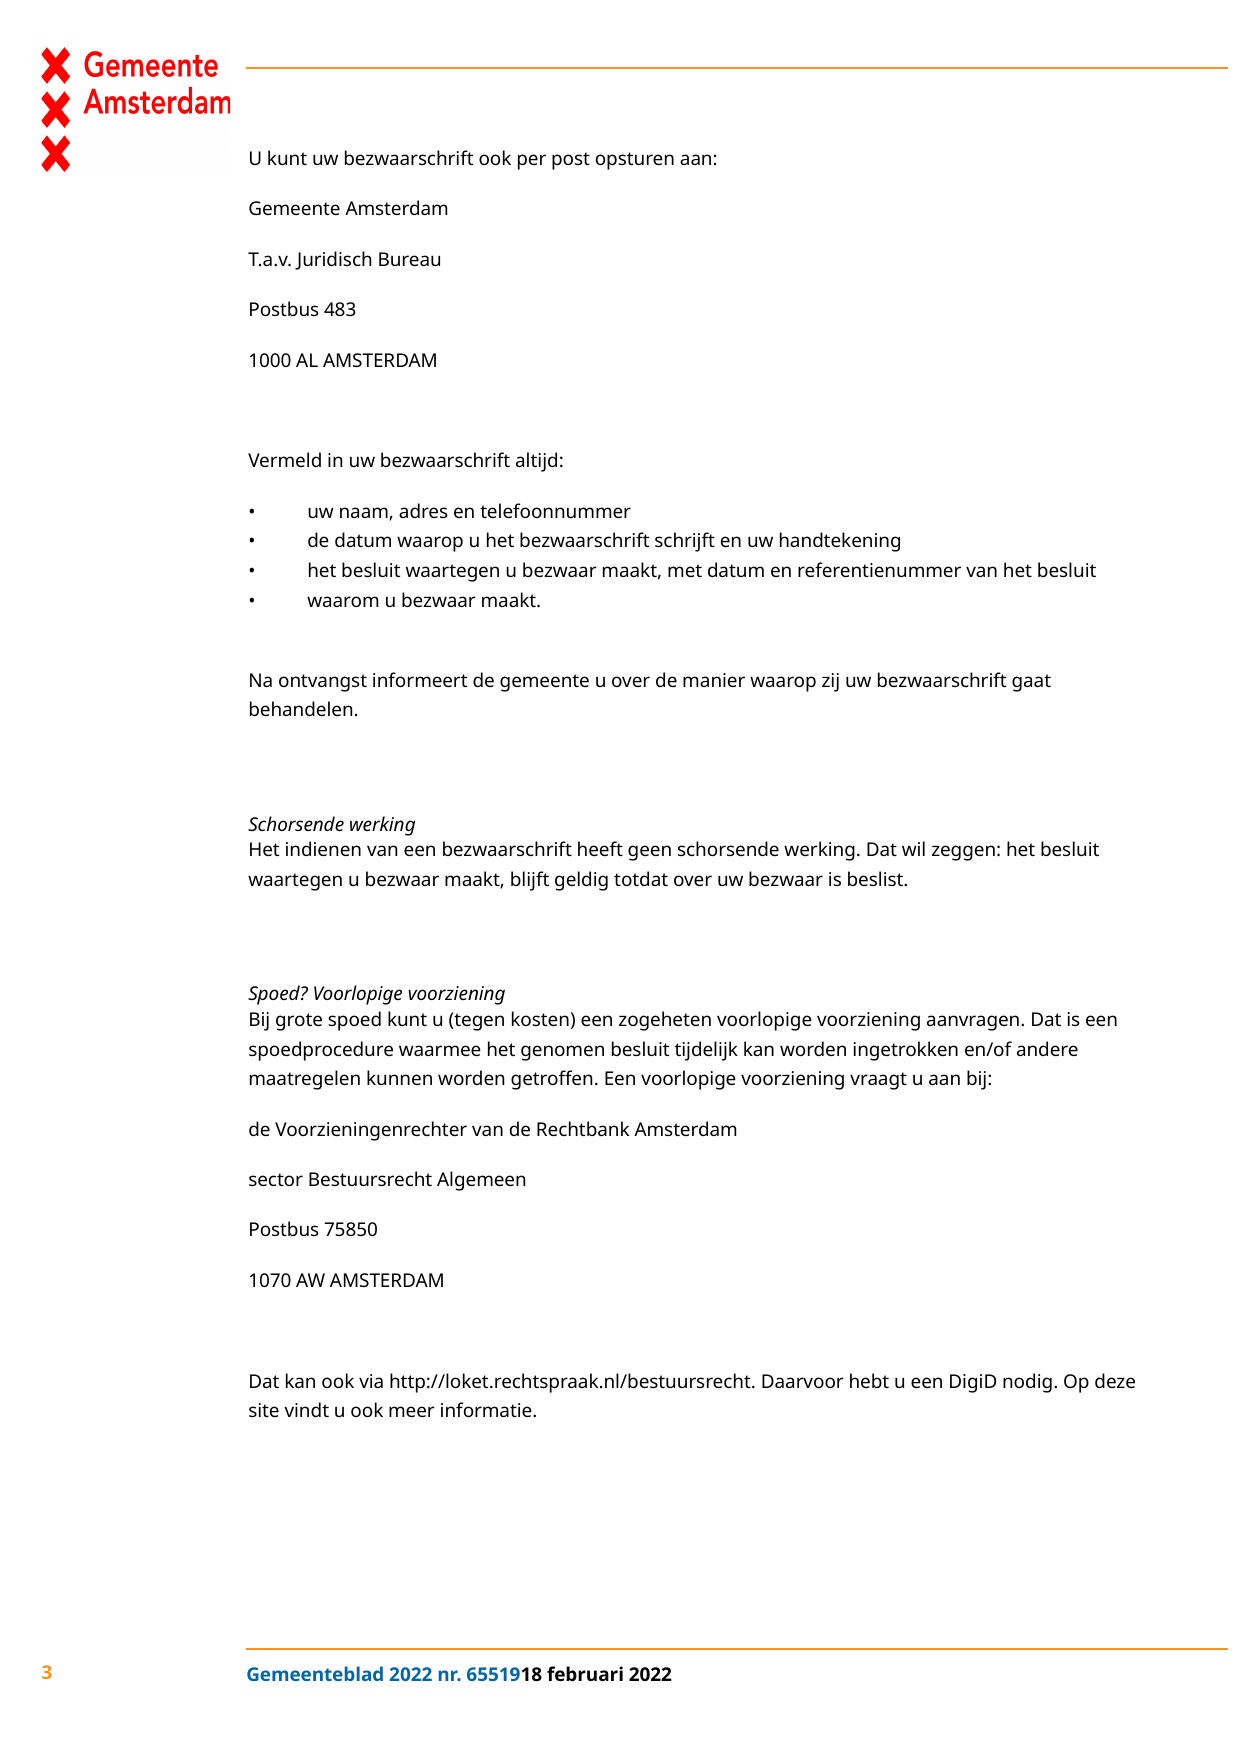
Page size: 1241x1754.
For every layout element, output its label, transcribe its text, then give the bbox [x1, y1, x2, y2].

list uw naam, adres en telefoonnummer [248, 498, 1152, 524]
list waarom u bezwaar maakt. [248, 587, 1152, 613]
list het besluit waartegen u bezwaar maakt, met datum en referentienummer van het besluit [248, 557, 1152, 583]
text 1000 AL AMSTERDAM [248, 347, 1152, 373]
text Het indienen van een bezwaarschrift heeft geen schorsende werking. Dat wil zeggen: het besluit waartegen u bezwaar maakt, blijft geldig totdat over uw bezwaar is beslist. [248, 837, 1152, 892]
text Postbus 483 [248, 296, 1152, 322]
text Dat kan ook via http://loket.rechtspraak.nl/bestuursrecht. Daarvoor hebt u een DigiD nodig. Op deze site vindt u ook meer informatie. [248, 1368, 1152, 1423]
text Spoed? Voorlopige voorziening [248, 981, 1152, 1006]
text Schorsende werking [248, 811, 1152, 837]
text Na ontvangst informeert de gemeente u over de manier waarop zij uw bezwaarschrift gaat behandelen. [248, 667, 1152, 722]
text Postbus 75850 [248, 1217, 1152, 1242]
text de Voorzieningenrechter van de Rechtbank Amsterdam [248, 1116, 1152, 1142]
picture [41, 47, 231, 172]
text T.a.v. Juridisch Bureau [248, 246, 1152, 272]
text sector Bestuursrecht Algemeen [248, 1166, 1152, 1192]
text Gemeente Amsterdam [248, 196, 1152, 221]
text Bij grote spoed kunt u (tegen kosten) een zogeheten voorlopige voorziening aanvragen. Dat is een spoedprocedure waarmee het genomen besluit tijdelijk kan worden ingetrokken en/of andere maatregelen kunnen worden getroffen. Een voorlopige voorziening vraagt u aan bij: [248, 1006, 1152, 1091]
text U kunt uw bezwaarschrift ook per post opsturen aan: [248, 145, 1152, 171]
list de datum waarop u het bezwaarschrift schrijft en uw handtekening [248, 528, 1152, 553]
text Vermeld in uw bezwaarschrift altijd: [248, 448, 1152, 473]
text 1070 AW AMSTERDAM [248, 1267, 1152, 1293]
